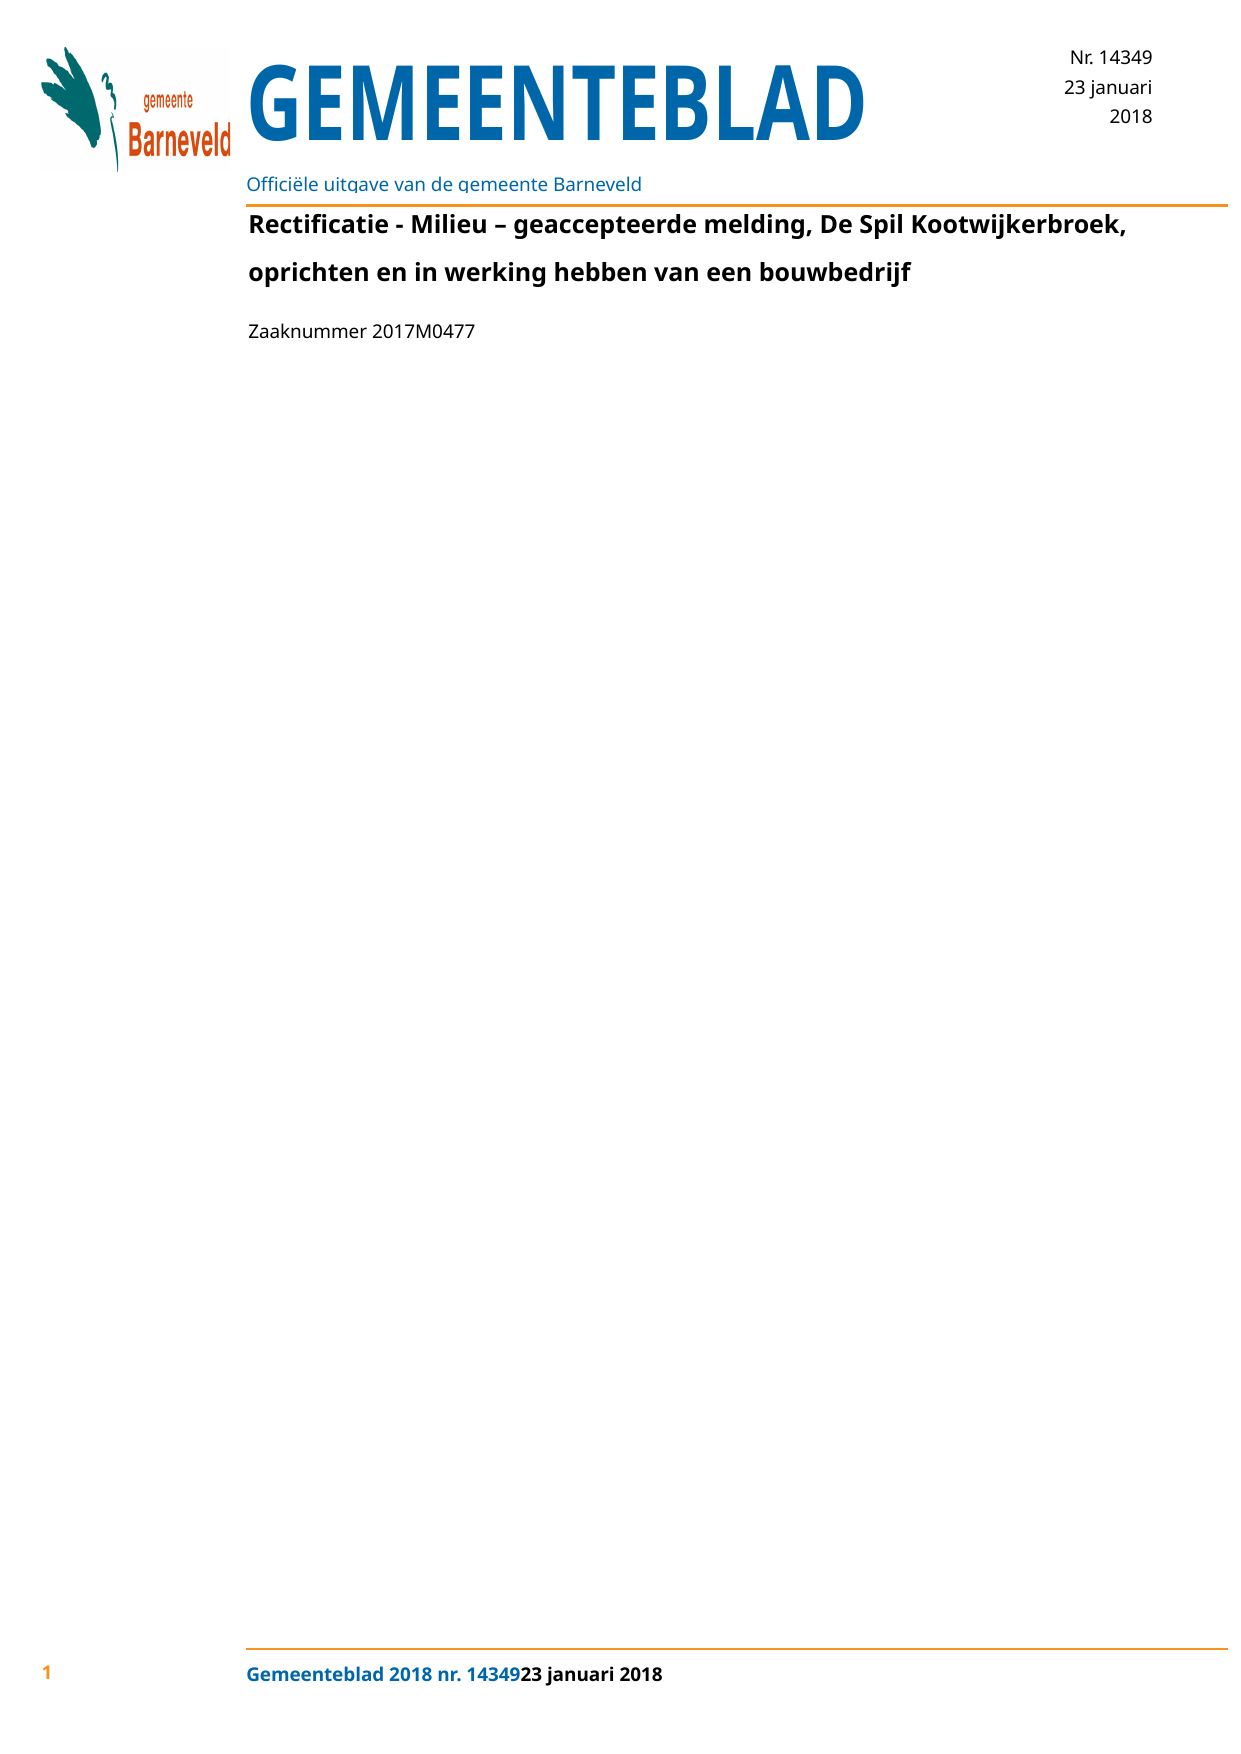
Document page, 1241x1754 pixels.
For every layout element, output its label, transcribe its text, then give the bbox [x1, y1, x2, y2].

picture [41, 47, 231, 172]
text Rectificatie - Milieu – geaccepteerde melding, De Spil Kootwijkerbroek, oprichten en in werking hebben van een bouwbedrijf [248, 207, 1152, 288]
text Zaaknummer 2017M0477 [248, 318, 1152, 344]
